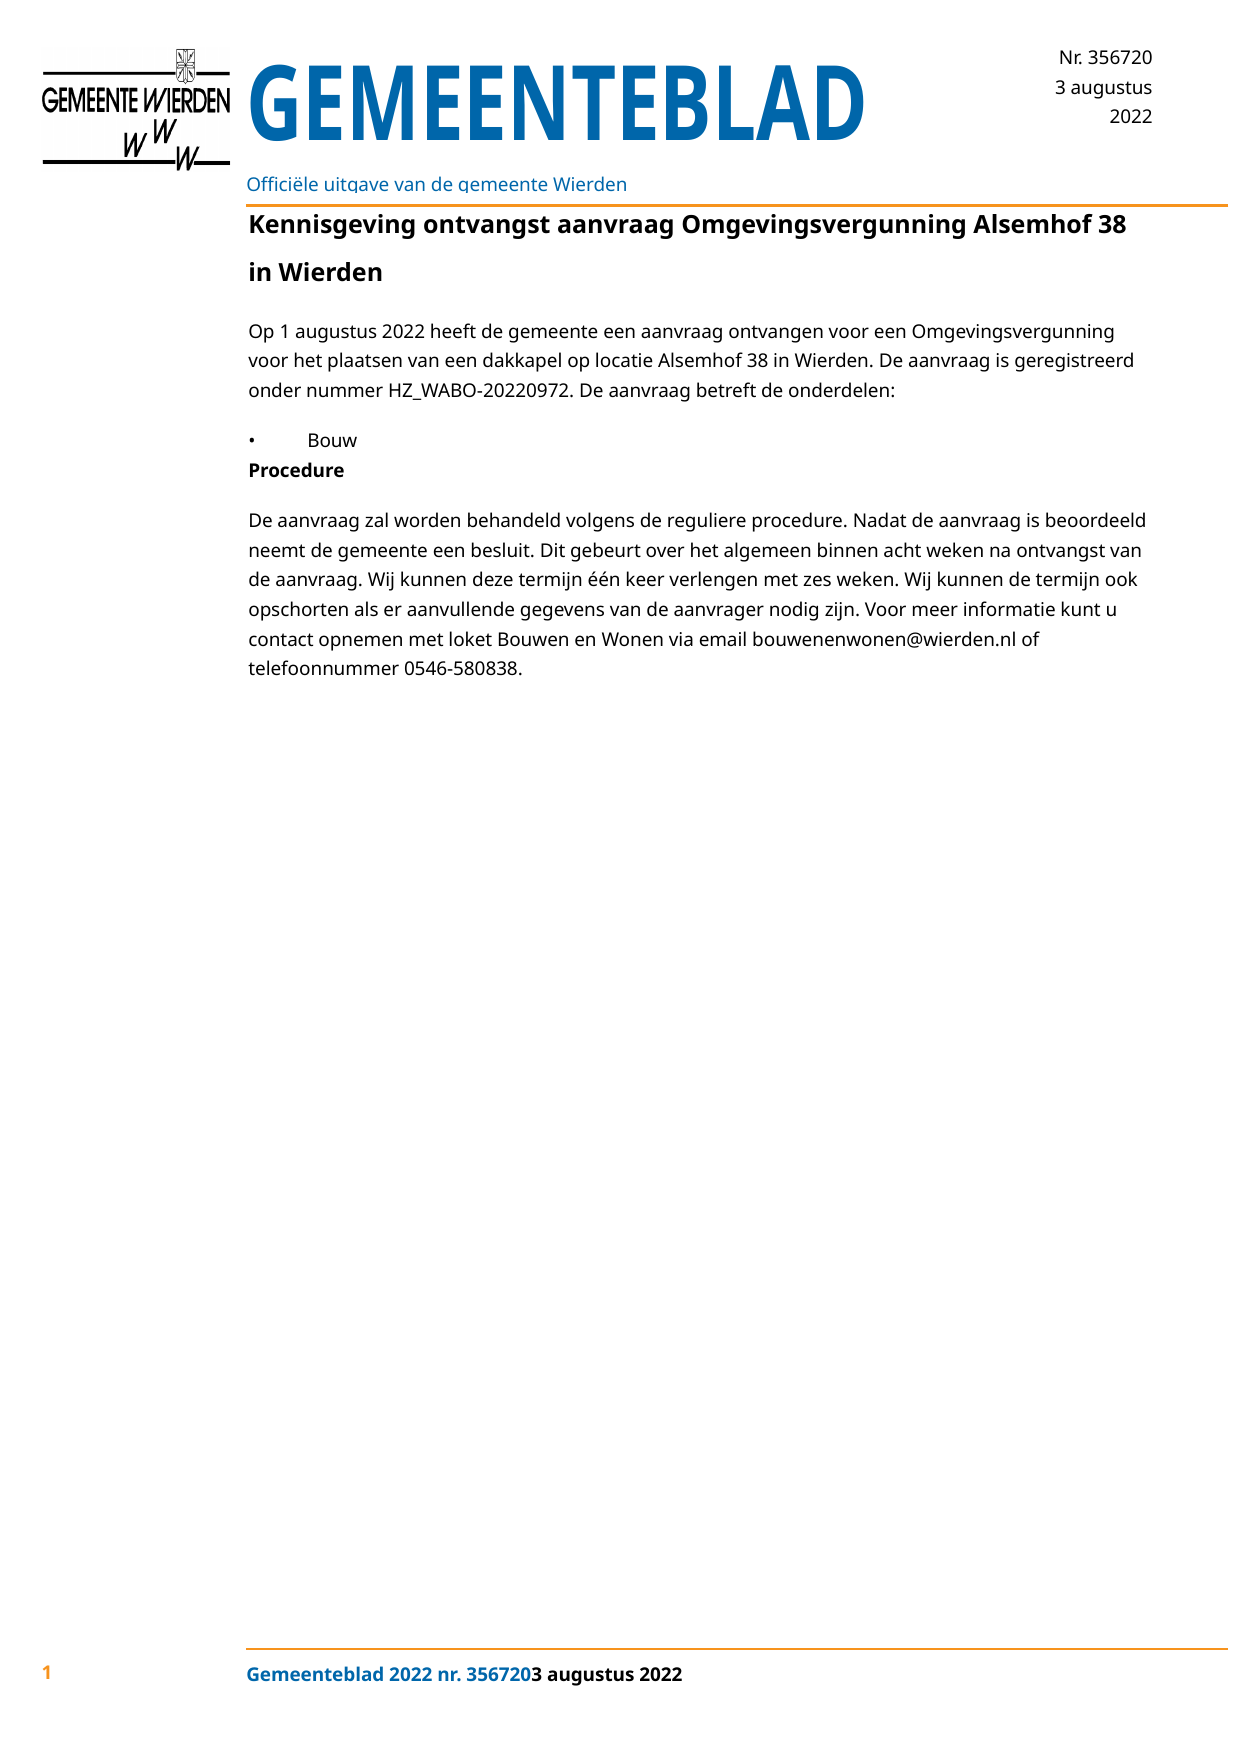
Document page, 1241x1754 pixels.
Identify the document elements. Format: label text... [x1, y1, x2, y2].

picture [41, 47, 231, 172]
text Procedure [248, 457, 1152, 483]
text De aanvraag zal worden behandeld volgens de reguliere procedure. Nadat de aanvraag is beoordeeld neemt de gemeente een besluit. Dit gebeurt over het algemeen binnen acht weken na ontvangst van de aanvraag. Wij kunnen deze termijn één keer verlengen met zes weken. Wij kunnen de termijn ook opschorten als er aanvullende gegevens van de aanvrager nodig zijn. Voor meer informatie kunt u contact opnemen met loket Bouwen en Wonen via email bouwenenwonen@wierden.nl of telefoonnummer 0546-580838. [248, 507, 1152, 681]
text Kennisgeving ontvangst aanvraag Omgevingsvergunning Alsemhof 38 in Wierden [248, 207, 1152, 288]
text Op 1 augustus 2022 heeft de gemeente een aanvraag ontvangen voor een Omgevingsvergunning voor het plaatsen van een dakkapel op locatie Alsemhof 38 in Wierden. De aanvraag is geregistreerd onder nummer HZ_WABO-20220972. De aanvraag betreft de onderdelen: [248, 318, 1152, 403]
list Bouw [248, 427, 1152, 453]
